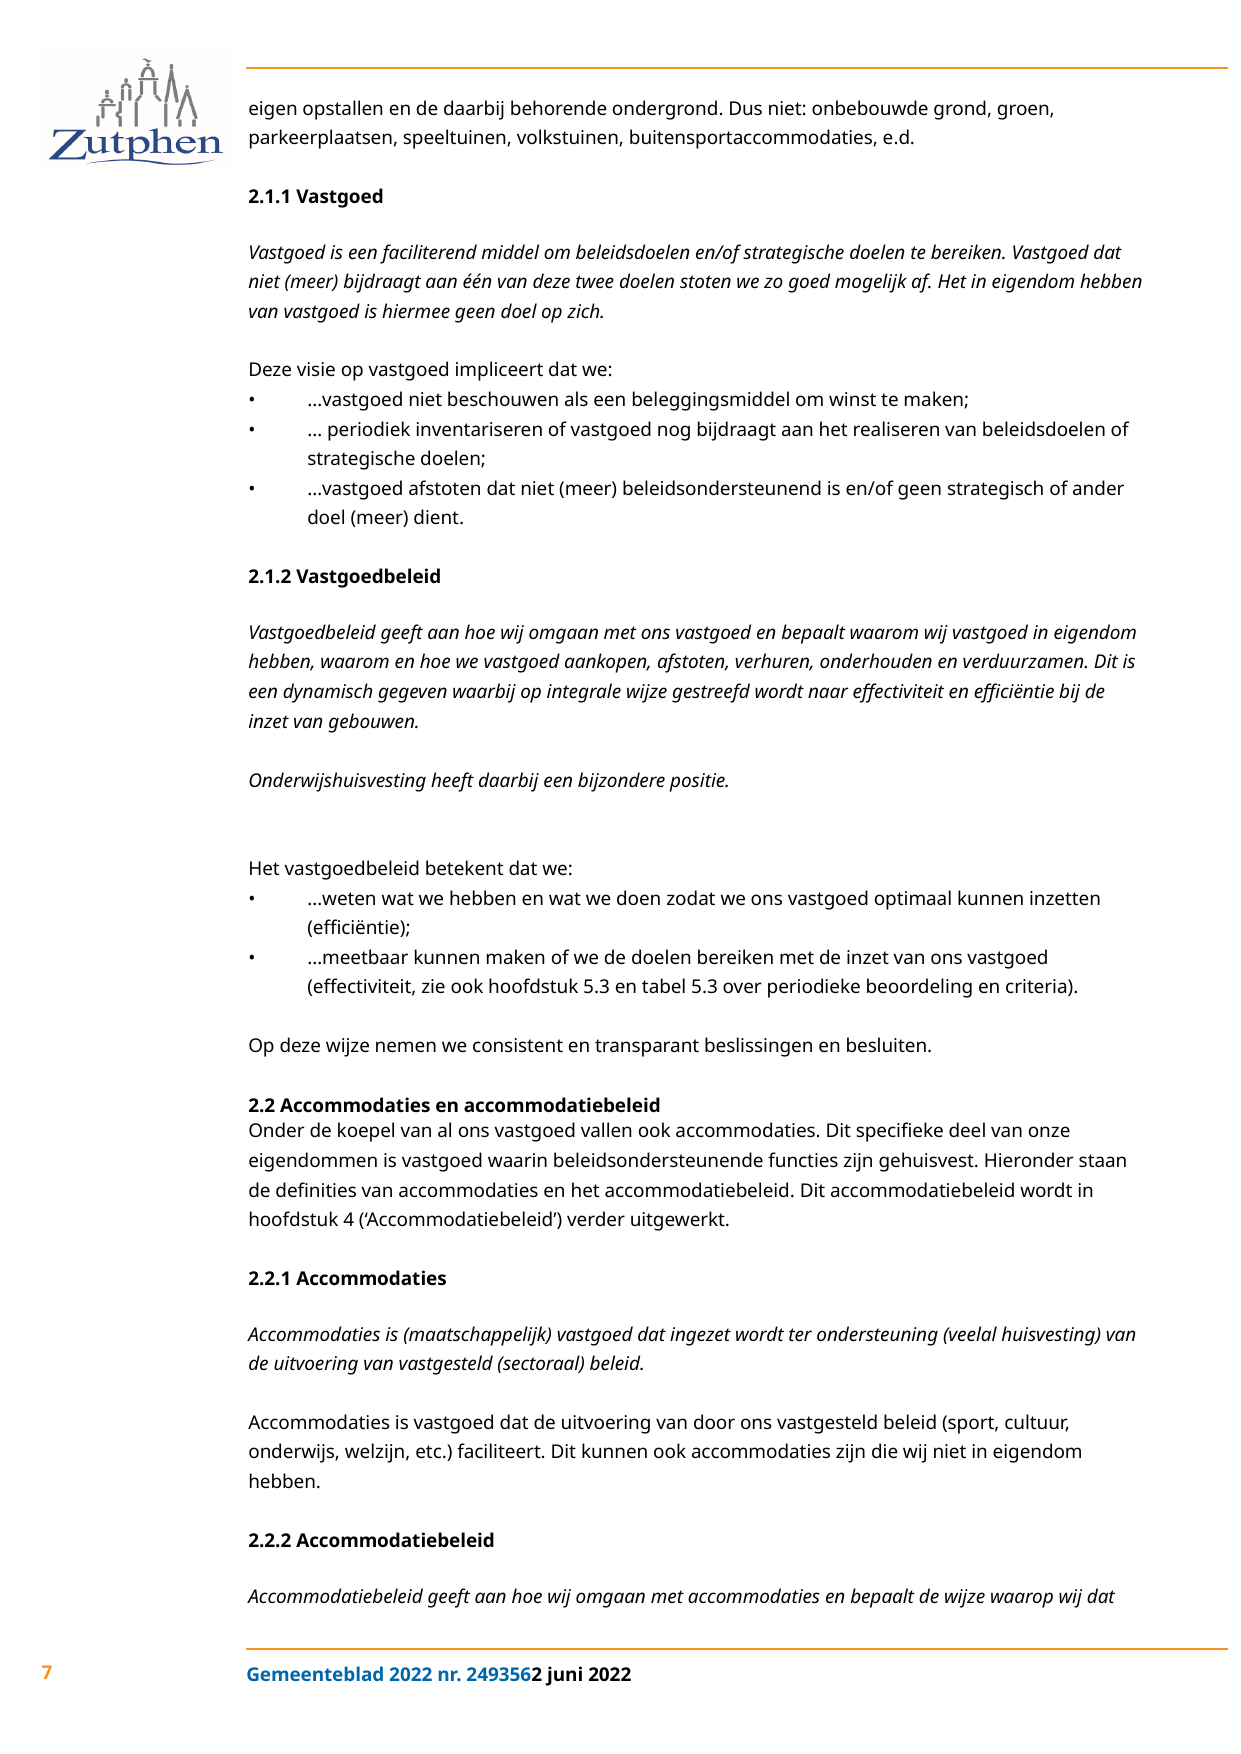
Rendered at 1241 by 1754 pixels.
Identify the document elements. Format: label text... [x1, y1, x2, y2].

table_header Accommodaties is (maatschappelijk) vastgoed dat ingezet wordt ter ondersteuning (veelal huisvesting) van de uitvoering van vastgesteld (sectoraal) beleid. [248, 1321, 1152, 1376]
text 2.1.1 Vastgoed [248, 183, 1152, 209]
text Onder de koepel van al ons vastgoed vallen ook accommodaties. Dit specifieke deel van onze eigendommen is vastgoed waarin beleidsondersteunende functies zijn gehuisvest. Hieronder staan de definities van accommodaties en het accommodatiebeleid. Dit accommodatiebeleid wordt in hoofdstuk 4 (‘Accommodatiebeleid’) verder uitgewerkt. [248, 1118, 1152, 1232]
list …meetbaar kunnen maken of we de doelen bereiken met de inzet van ons vastgoed (effectiviteit, zie ook hoofdstuk 5.3 en tabel 5.3 over periodieke beoordeling en criteria). [248, 944, 1152, 999]
text 2.2 Accommodaties en accommodatiebeleid [248, 1092, 1152, 1118]
text 2.2.1 Accommodaties [248, 1266, 1152, 1291]
text Op deze wijze nemen we consistent en transparant beslissingen en besluiten. [248, 1033, 1152, 1058]
text 2.2.2 Accommodatiebeleid [248, 1527, 1152, 1553]
text Accommodaties is vastgoed dat de uitvoering van door ons vastgesteld beleid (sport, cultuur, onderwijs, welzijn, etc.) faciliteert. Dit kunnen ook accommodaties zijn die wij niet in eigendom hebben. [248, 1409, 1152, 1494]
list …weten wat we hebben en wat we doen zodat we ons vastgoed optimaal kunnen inzetten (efficiëntie); [248, 885, 1152, 940]
list …vastgoed niet beschouwen als een beleggingsmiddel om winst te maken; [248, 386, 1152, 412]
list … periodiek inventariseren of vastgoed nog bijdraagt aan het realiseren van beleidsdoelen of strategische doelen; [248, 416, 1152, 471]
text Deze visie op vastgoed impliceert dat we: [248, 357, 1152, 382]
table_header Accommodatiebeleid geeft aan hoe wij omgaan met accommodaties en bepaalt de wijze waarop wij dat [248, 1583, 1152, 1608]
text 2.1.2 Vastgoedbeleid [248, 564, 1152, 589]
picture [41, 47, 231, 172]
text eigen opstallen en de daarbij behorende ondergrond. Dus niet: onbebouwde grond, groen, parkeerplaatsen, speeltuinen, volkstuinen, buitensportaccommodaties, e.d. [248, 95, 1152, 150]
table_header Vastgoedbeleid geeft aan hoe wij omgaan met ons vastgoed en bepaalt waarom wij vastgoed in eigendom hebben, waarom en hoe we vastgoed aankopen, afstoten, verhuren, onderhouden en verduurzamen. Dit is een dynamisch gegeven waarbij op integrale wijze gestreefd wordt naar effectiviteit en efficiëntie bij de inzet van gebouwen. Onderwijshuisvesting heeft daarbij een bijzondere positie. [248, 619, 1152, 793]
table_header Vastgoed is een faciliterend middel om beleidsdoelen en/of strategische doelen te bereiken. Vastgoed dat niet (meer) bijdraagt aan één van deze twee doelen stoten we zo goed mogelijk af. Het in eigendom hebben van vastgoed is hiermee geen doel op zich. [248, 239, 1152, 324]
text Het vastgoedbeleid betekent dat we: [248, 855, 1152, 881]
list …vastgoed afstoten dat niet (meer) beleidsondersteunend is en/of geen strategisch of ander doel (meer) dient. [248, 475, 1152, 530]
